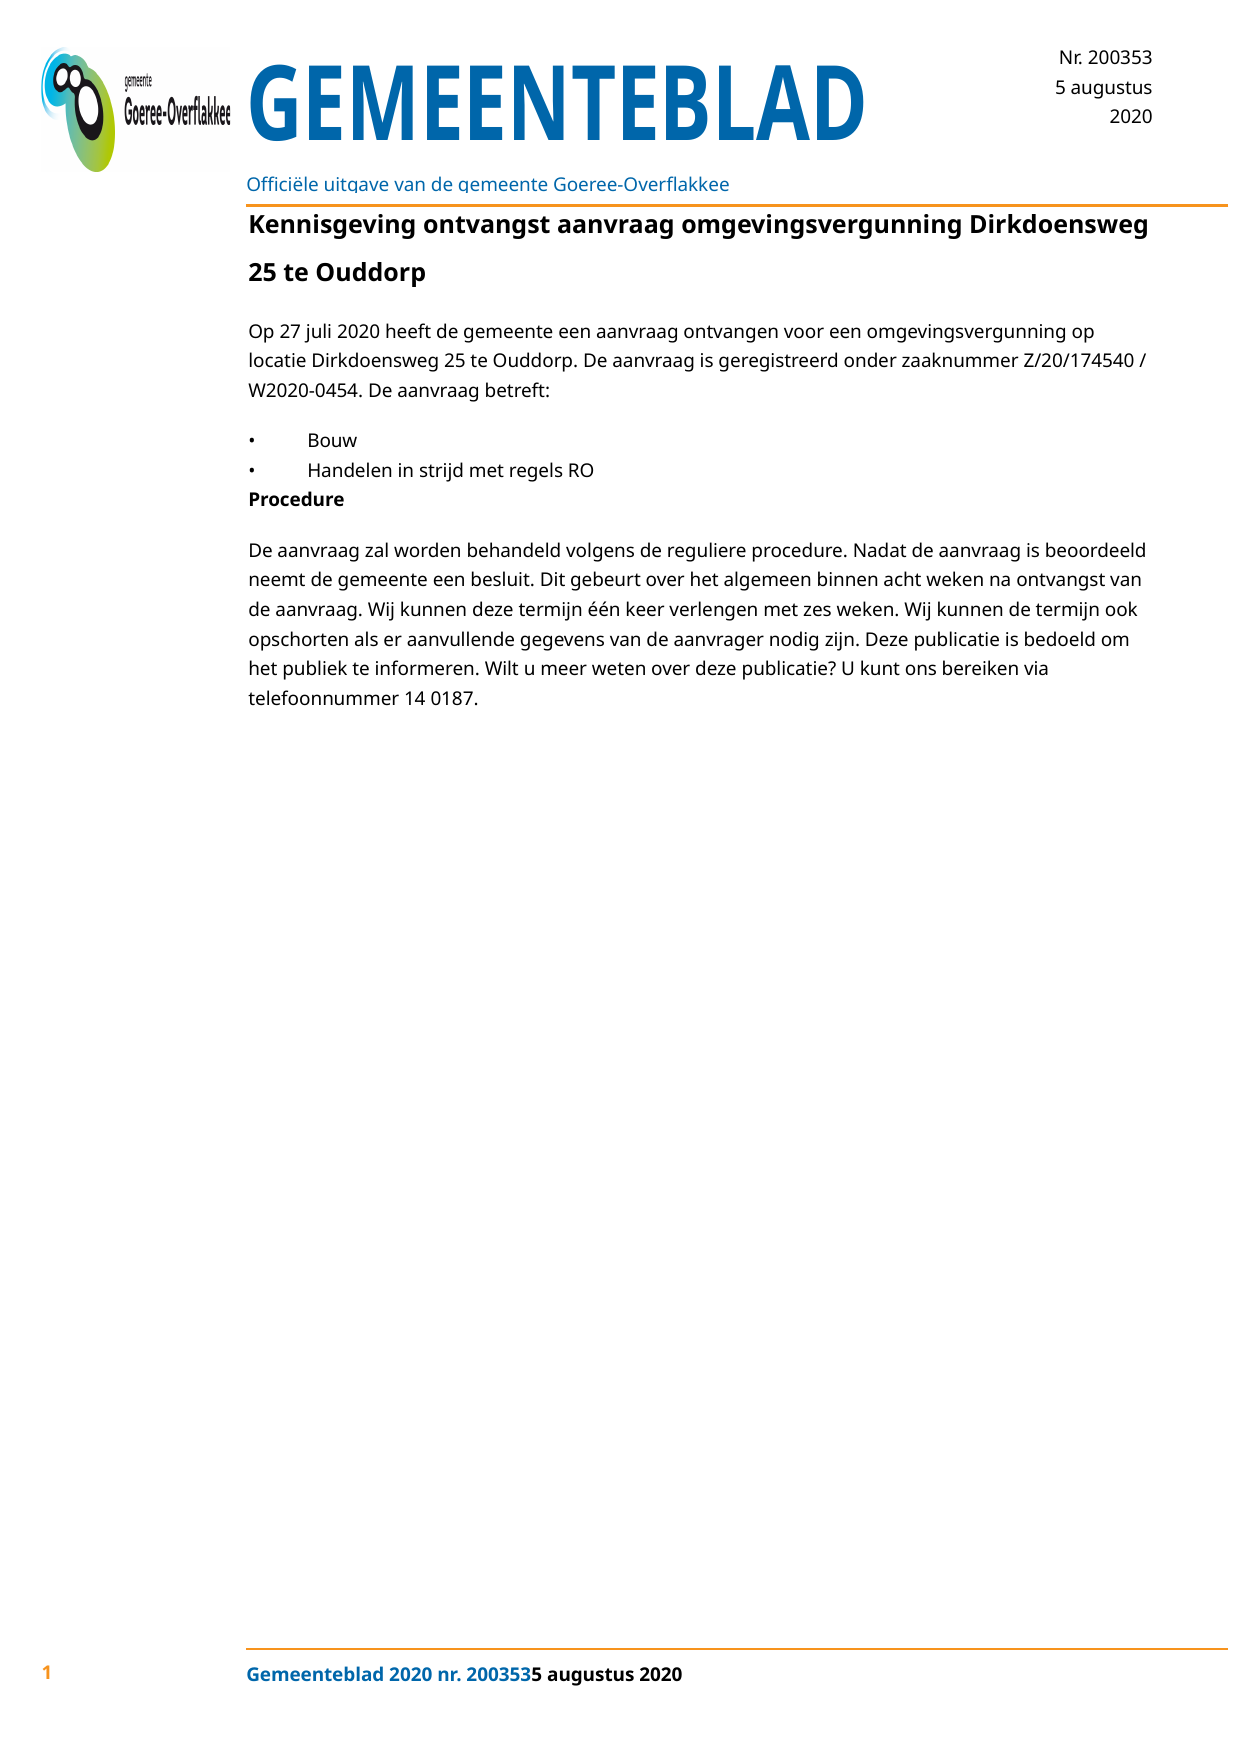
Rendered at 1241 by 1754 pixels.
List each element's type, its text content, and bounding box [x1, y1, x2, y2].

text De aanvraag zal worden behandeld volgens de reguliere procedure. Nadat de aanvraag is beoordeeld neemt de gemeente een besluit. Dit gebeurt over het algemeen binnen acht weken na ontvangst van de aanvraag. Wij kunnen deze termijn één keer verlengen met zes weken. Wij kunnen de termijn ook opschorten als er aanvullende gegevens van de aanvrager nodig zijn. Deze publicatie is bedoeld om het publiek te informeren. Wilt u meer weten over deze publicatie? U kunt ons bereiken via telefoonnummer 14 0187. [248, 537, 1152, 711]
text Op 27 juli 2020 heeft de gemeente een aanvraag ontvangen voor een omgevingsvergunning op locatie Dirkdoensweg 25 te Ouddorp. De aanvraag is geregistreerd onder zaaknummer Z/20/174540 / W2020-0454. De aanvraag betreft: [248, 318, 1152, 403]
list Handelen in strijd met regels RO [248, 457, 1152, 483]
list Bouw [248, 427, 1152, 453]
text Kennisgeving ontvangst aanvraag omgevingsvergunning Dirkdoensweg 25 te Ouddorp [248, 207, 1152, 288]
picture [41, 47, 231, 172]
text Procedure [248, 487, 1152, 512]
